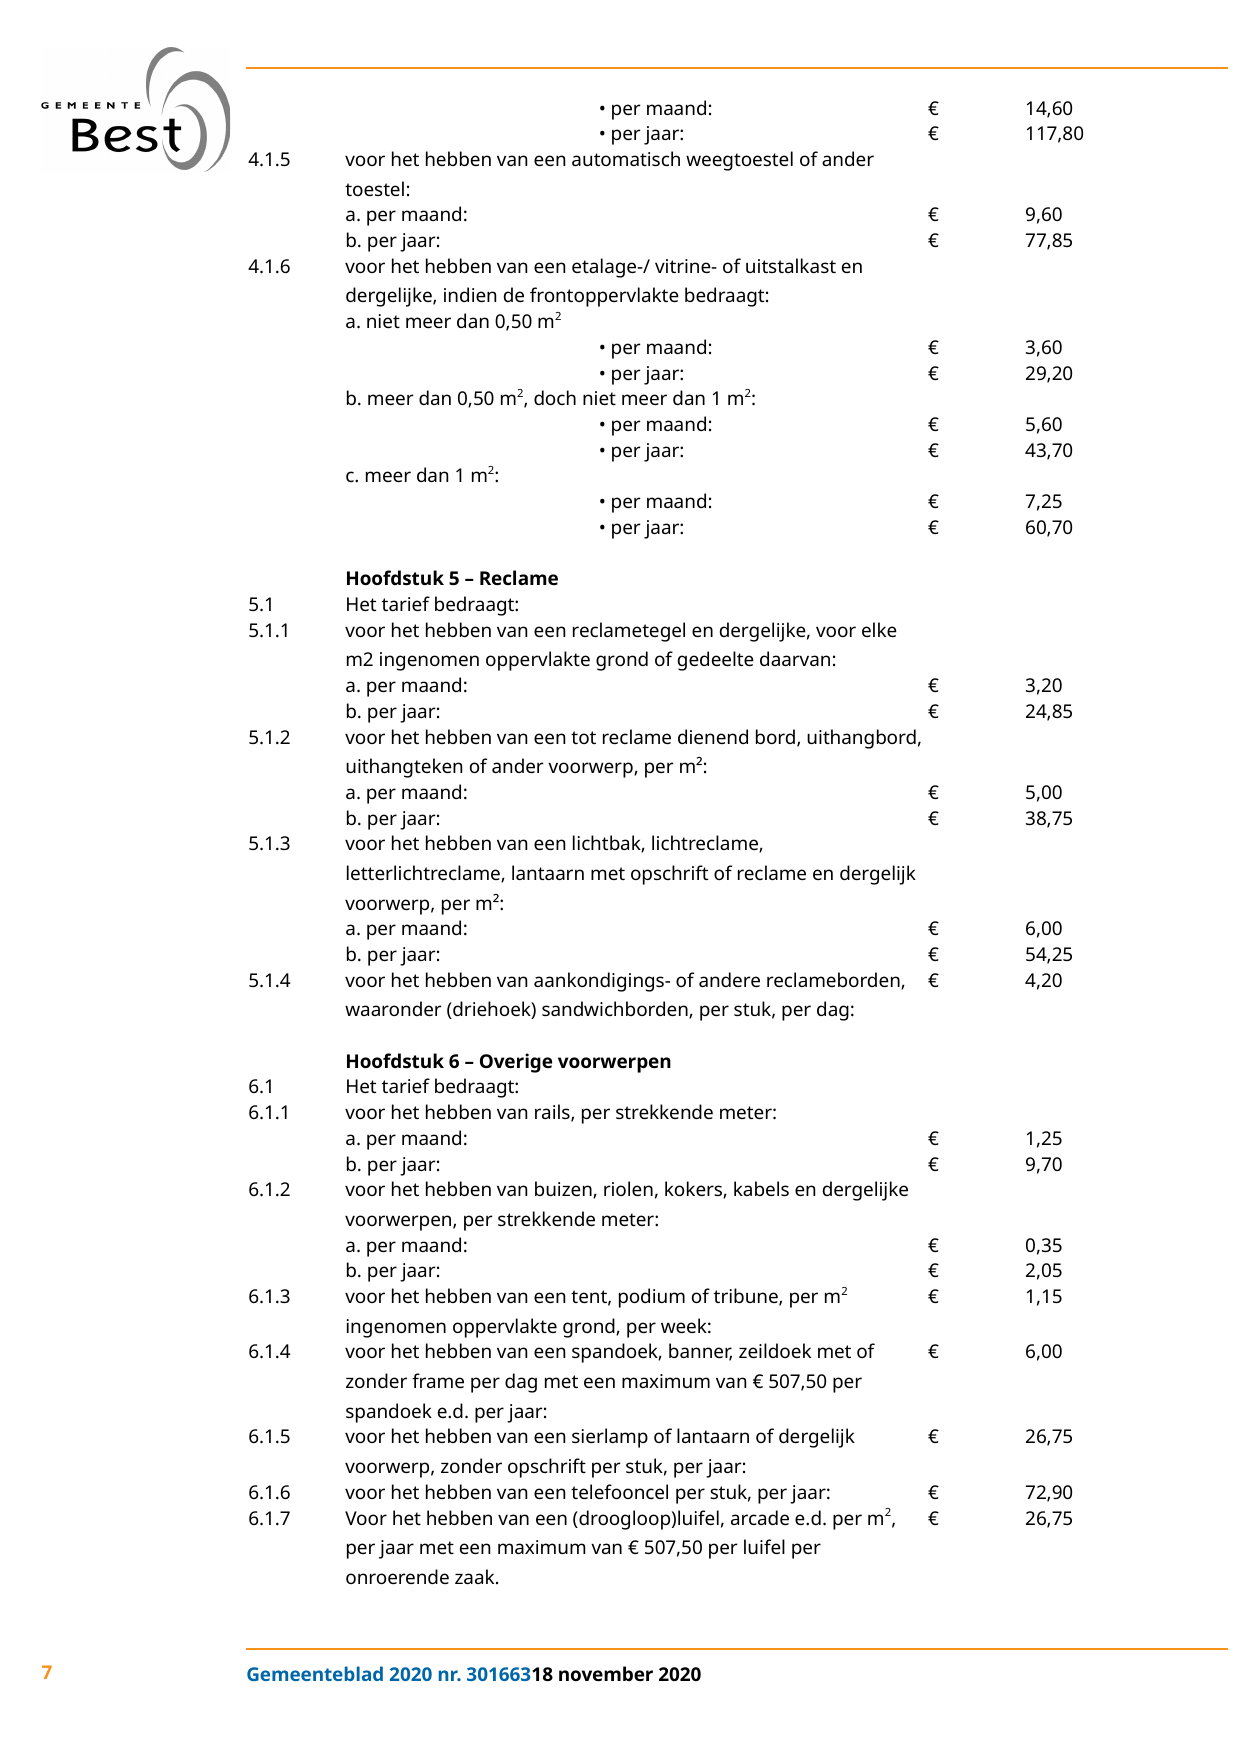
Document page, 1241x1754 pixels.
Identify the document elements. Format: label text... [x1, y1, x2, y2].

table_cell [248, 437, 345, 463]
table_cell Voor het hebben van een (droogloop)luifel, arcade e.d. per m2, per jaar met een maximum van € 507,50 per luifel per onroerende zaak. [345, 1505, 928, 1589]
table_cell 6.1.6 [248, 1479, 345, 1505]
table_cell [248, 308, 345, 334]
table_cell [928, 308, 1025, 334]
table_cell [248, 95, 345, 121]
table_cell 5.1.1 [248, 617, 345, 672]
table_cell [1025, 463, 1152, 488]
table_cell a. per maand: [345, 779, 928, 805]
table_cell € [928, 334, 1025, 360]
table_cell • per jaar: [599, 360, 928, 386]
table_cell • per maand: [599, 411, 928, 437]
picture [41, 47, 231, 172]
table_cell [248, 1048, 345, 1074]
table_cell [248, 514, 345, 540]
table_cell voor het hebben van een spandoek, banner, zeildoek met of zonder frame per dag met een maximum van € 507,50 per spandoek e.d. per jaar: [345, 1339, 928, 1424]
table_cell € [928, 1284, 1025, 1339]
table_cell € [928, 1339, 1025, 1424]
table_cell [248, 1232, 345, 1258]
table_cell 29,20 [1025, 360, 1152, 386]
table_cell € [928, 967, 1025, 1022]
table_cell [1025, 253, 1152, 308]
table_cell 1,25 [1025, 1125, 1152, 1151]
table_cell [345, 95, 598, 121]
table_cell b. per jaar: [345, 698, 928, 724]
table_cell [1025, 386, 1152, 411]
table_cell 60,70 [1025, 514, 1152, 540]
table_cell [345, 489, 598, 514]
table_cell • per maand: [599, 95, 928, 121]
table_cell voor het hebben van een tot reclame dienend bord, uithangbord, uithangteken of ander voorwerp, per m²: [345, 724, 928, 779]
table_cell 5,60 [1025, 411, 1152, 437]
table_cell b. per jaar: [345, 1258, 928, 1283]
table_cell • per jaar: [599, 121, 928, 146]
table_cell € [928, 805, 1025, 831]
table_cell [248, 386, 345, 411]
table_cell [248, 227, 345, 253]
table_cell 6,00 [1025, 1339, 1152, 1424]
table_cell € [928, 1258, 1025, 1283]
table_cell voor het hebben van een reclametegel en dergelijke, voor elke m2 ingenomen oppervlakte grond of gedeelte daarvan: [345, 617, 928, 672]
table_cell 7,25 [1025, 489, 1152, 514]
table_cell € [928, 916, 1025, 941]
table_cell a. niet meer dan 0,50 m2 [345, 308, 928, 334]
table_cell [248, 334, 345, 360]
table_cell [1025, 308, 1152, 334]
table_cell 6.1.5 [248, 1424, 345, 1479]
table_cell 6.1.3 [248, 1284, 345, 1339]
table_cell 0,35 [1025, 1232, 1152, 1258]
table_cell • per jaar: [599, 437, 928, 463]
table_cell [248, 916, 345, 941]
table_cell [248, 941, 345, 967]
table_cell a. per maand: [345, 673, 928, 698]
table_cell [248, 540, 345, 566]
table_cell [248, 698, 345, 724]
table_cell € [928, 698, 1025, 724]
table_cell € [928, 1125, 1025, 1151]
table_cell 6.1.4 [248, 1339, 345, 1424]
table_cell [928, 591, 1025, 617]
table_cell 72,90 [1025, 1479, 1152, 1505]
table_cell voor het hebben van een telefooncel per stuk, per jaar: [345, 1479, 928, 1505]
table_cell [928, 1048, 1025, 1074]
table_cell [1025, 566, 1152, 591]
table_cell 9,60 [1025, 202, 1152, 227]
table_cell Het tarief bedraagt: [345, 1074, 928, 1099]
table_cell € [928, 1505, 1025, 1589]
table_cell [1025, 1048, 1152, 1074]
table_cell a. per maand: [345, 1125, 928, 1151]
table_cell 9,70 [1025, 1151, 1152, 1177]
table_cell 4.1.5 [248, 146, 345, 202]
table_cell [248, 673, 345, 698]
table_cell voor het hebben van een etalage-/ vitrine- of uitstalkast en dergelijke, indien de frontoppervlakte bedraagt: [345, 253, 928, 308]
table_cell 6.1 [248, 1074, 345, 1099]
table_cell 5,00 [1025, 779, 1152, 805]
table_cell 6.1.7 [248, 1505, 345, 1589]
table_cell 5.1.4 [248, 967, 345, 1022]
table_cell [1025, 831, 1152, 916]
table_cell [345, 540, 928, 566]
table_cell [345, 437, 598, 463]
table_cell [1025, 591, 1152, 617]
table_cell 24,85 [1025, 698, 1152, 724]
table_cell € [928, 1151, 1025, 1177]
table_cell 6.1.1 [248, 1100, 345, 1125]
table_cell [1025, 540, 1152, 566]
table_cell [928, 1177, 1025, 1232]
table_cell € [928, 227, 1025, 253]
table_cell € [928, 779, 1025, 805]
table_cell [248, 1151, 345, 1177]
table_cell a. per maand: [345, 1232, 928, 1258]
table_cell 5.1 [248, 591, 345, 617]
table_cell [1025, 724, 1152, 779]
table_cell [928, 617, 1025, 672]
table_cell voor het hebben van een automatisch weegtoestel of ander toestel: [345, 146, 928, 202]
table_cell 5.1.3 [248, 831, 345, 916]
table_cell [248, 1022, 345, 1048]
table_cell [248, 779, 345, 805]
table_cell [248, 360, 345, 386]
table_cell b. per jaar: [345, 227, 928, 253]
table_cell [345, 514, 598, 540]
table_cell [928, 386, 1025, 411]
table_cell [1025, 1177, 1152, 1232]
table_cell 6.1.2 [248, 1177, 345, 1232]
table_cell 14,60 [1025, 95, 1152, 121]
table_cell [1025, 146, 1152, 202]
table_cell [928, 831, 1025, 916]
table_cell [248, 411, 345, 437]
table_cell [1025, 617, 1152, 672]
table_cell [1025, 1074, 1152, 1099]
table_cell [1025, 1022, 1152, 1048]
table_cell 43,70 [1025, 437, 1152, 463]
table_cell [345, 121, 598, 146]
table_cell b. per jaar: [345, 941, 928, 967]
table_cell voor het hebben van een lichtbak, lichtreclame, letterlichtreclame, lantaarn met opschrift of reclame en dergelijk voorwerp, per m²: [345, 831, 928, 916]
table_cell [248, 1258, 345, 1283]
table_cell € [928, 1479, 1025, 1505]
table_cell • per maand: [599, 489, 928, 514]
table_cell [928, 1074, 1025, 1099]
table_cell [248, 121, 345, 146]
table_cell [248, 489, 345, 514]
table_cell [345, 411, 598, 437]
table_cell 5.1.2 [248, 724, 345, 779]
table_cell [248, 566, 345, 591]
table_cell € [928, 360, 1025, 386]
table_cell € [928, 1232, 1025, 1258]
table_cell a. per maand: [345, 202, 928, 227]
table_cell [345, 334, 598, 360]
table_cell 26,75 [1025, 1424, 1152, 1479]
table_cell 26,75 [1025, 1505, 1152, 1589]
table_cell b. per jaar: [345, 1151, 928, 1177]
table_cell € [928, 941, 1025, 967]
table_cell [248, 805, 345, 831]
table_cell b. meer dan 0,50 m2, doch niet meer dan 1 m2: [345, 386, 928, 411]
table_cell [248, 202, 345, 227]
table_cell [248, 463, 345, 488]
table_cell Hoofdstuk 5 – Reclame [345, 566, 928, 591]
table_cell € [928, 437, 1025, 463]
table_cell € [928, 121, 1025, 146]
table_cell c. meer dan 1 m2: [345, 463, 928, 488]
table_cell 3,20 [1025, 673, 1152, 698]
table_cell 117,80 [1025, 121, 1152, 146]
table_cell 54,25 [1025, 941, 1152, 967]
table_cell € [928, 514, 1025, 540]
table_cell [928, 566, 1025, 591]
table_cell Hoofdstuk 6 – Overige voorwerpen [345, 1048, 928, 1074]
table_cell voor het hebben van een tent, podium of tribune, per m2 ingenomen oppervlakte grond, per week: [345, 1284, 928, 1339]
table_cell € [928, 411, 1025, 437]
table_cell Het tarief bedraagt: [345, 591, 928, 617]
table_cell 38,75 [1025, 805, 1152, 831]
table_cell 4.1.6 [248, 253, 345, 308]
table_cell b. per jaar: [345, 805, 928, 831]
table_cell [928, 463, 1025, 488]
table_cell • per maand: [599, 334, 928, 360]
table_cell [248, 1125, 345, 1151]
table_cell € [928, 95, 1025, 121]
table_cell 77,85 [1025, 227, 1152, 253]
table_cell 1,15 [1025, 1284, 1152, 1339]
table_cell 6,00 [1025, 916, 1152, 941]
table_cell € [928, 202, 1025, 227]
table_cell [345, 360, 598, 386]
table_cell 2,05 [1025, 1258, 1152, 1283]
table_cell [928, 540, 1025, 566]
table_cell • per jaar: [599, 514, 928, 540]
table_cell € [928, 673, 1025, 698]
table_cell a. per maand: [345, 916, 928, 941]
table_cell € [928, 489, 1025, 514]
table_cell [345, 1022, 928, 1048]
table_cell voor het hebben van een sierlamp of lantaarn of dergelijk voorwerp, zonder opschrift per stuk, per jaar: [345, 1424, 928, 1479]
table_cell [928, 253, 1025, 308]
table_cell [928, 146, 1025, 202]
table_cell [928, 1100, 1025, 1125]
table_cell voor het hebben van rails, per strekkende meter: [345, 1100, 928, 1125]
table_cell [928, 1022, 1025, 1048]
table_cell 4,20 [1025, 967, 1152, 1022]
table_cell 3,60 [1025, 334, 1152, 360]
table_cell [1025, 1100, 1152, 1125]
table_cell [928, 724, 1025, 779]
table_cell voor het hebben van buizen, riolen, kokers, kabels en dergelijke voorwerpen, per strekkende meter: [345, 1177, 928, 1232]
table_cell voor het hebben van aankondigings- of andere reclameborden, waaronder (driehoek) sandwichborden, per stuk, per dag: [345, 967, 928, 1022]
table_cell € [928, 1424, 1025, 1479]
